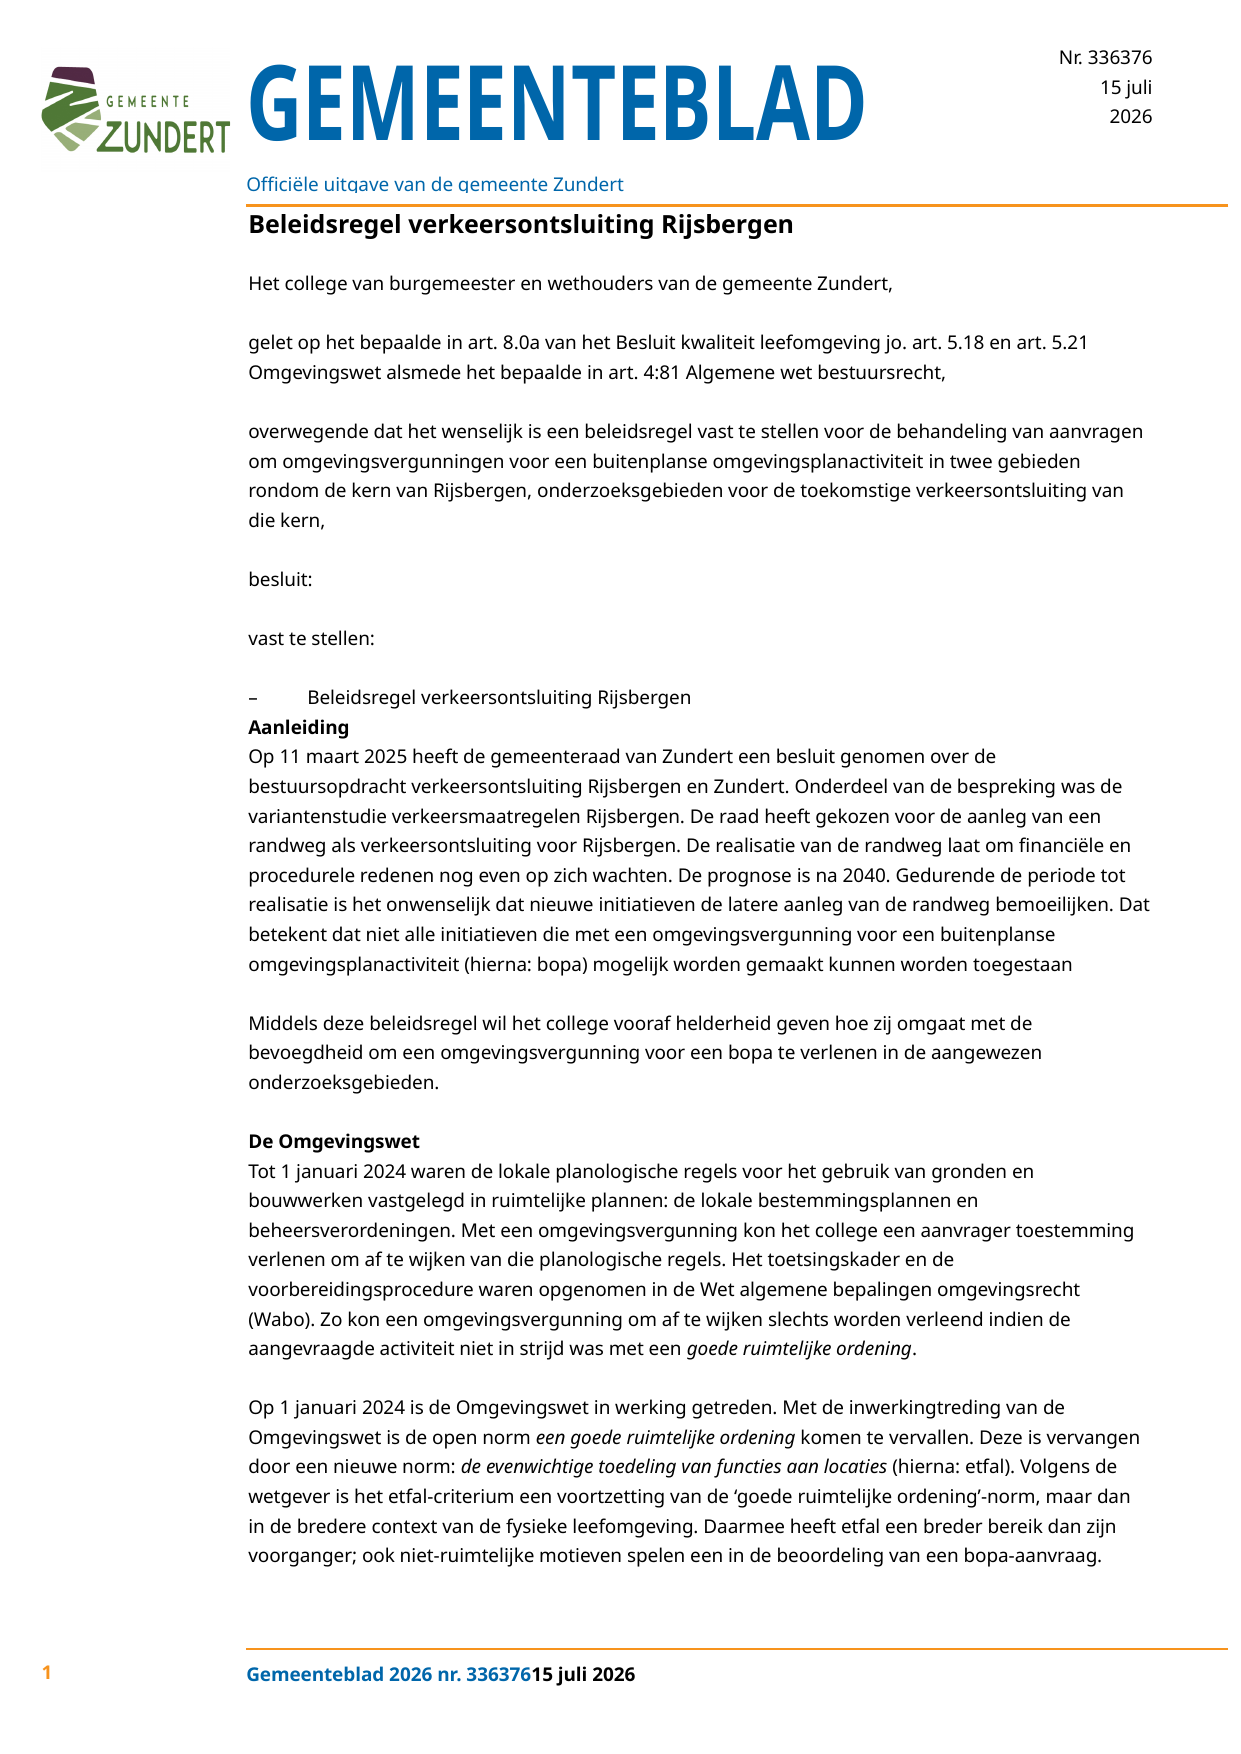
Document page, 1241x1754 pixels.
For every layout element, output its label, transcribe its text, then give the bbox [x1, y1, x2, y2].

text Op 11 maart 2025 heeft de gemeenteraad van Zundert een besluit genomen over de bestuursopdracht verkeersontsluiting Rijsbergen en Zundert. Onderdeel van de bespreking was de variantenstudie verkeersmaatregelen Rijsbergen. De raad heeft gekozen voor de aanleg van een randweg als verkeersontsluiting voor Rijsbergen. De realisatie van de randweg laat om financiële en procedurele redenen nog even op zich wachten. De prognose is na 2040. Gedurende de periode tot realisatie is het onwenselijk dat nieuwe initiatieven de latere aanleg van de randweg bemoeilijken. Dat betekent dat niet alle initiatieven die met een omgevingsvergunning voor een buitenplanse omgevingsplanactiviteit (hierna: bopa) mogelijk worden gemaakt kunnen worden toegestaan [248, 744, 1152, 976]
text Tot 1 januari 2024 waren de lokale planologische regels voor het gebruik van gronden en bouwwerken vastgelegd in ruimtelijke plannen: de lokale bestemmingsplannen en beheersverordeningen. Met een omgevingsvergunning kon het college een aanvrager toestemming verlenen om af te wijken van die planologische regels. Het toetsingskader en de voorbereidingsprocedure waren opgenomen in de Wet algemene bepalingen omgevingsrecht (Wabo). Zo kon een omgevingsvergunning om af te wijken slechts worden verleend indien de aangevraagde activiteit niet in strijd was met een goede ruimtelijke ordening. [248, 1158, 1152, 1361]
text Op 1 januari 2024 is de Omgevingswet in werking getreden. Met de inwerkingtreding van de Omgevingswet is de open norm een goede ruimtelijke ordening komen te vervallen. Deze is vervangen door een nieuwe norm: de evenwichtige toedeling van functies aan locaties (hierna: etfal). Volgens de wetgever is het etfal-criterium een voortzetting van de ‘goede ruimtelijke ordening’-norm, maar dan in de bredere context van de fysieke leefomgeving. Daarmee heeft etfal een breder bereik dan zijn voorganger; ook niet-ruimtelijke motieven spelen een in de beoordeling van een bopa-aanvraag. [248, 1394, 1152, 1568]
text overwegende dat het wenselijk is een beleidsregel vast te stellen voor de behandeling van aanvragen om omgevingsvergunningen voor een buitenplanse omgevingsplanactiviteit in twee gebieden rondom de kern van Rijsbergen, onderzoeksgebieden voor de toekomstige verkeersontsluiting van die kern, [248, 418, 1152, 533]
text gelet op het bepaalde in art. 8.0a van het Besluit kwaliteit leefomgeving jo. art. 5.18 en art. 5.21 Omgevingswet alsmede het bepaalde in art. 4:81 Algemene wet bestuursrecht, [248, 329, 1152, 385]
list Beleidsregel verkeersontsluiting Rijsbergen [248, 684, 1152, 710]
text besluit: [248, 566, 1152, 592]
text Het college van burgemeester en wethouders van de gemeente Zundert, [248, 270, 1152, 296]
text De Omgevingswet [248, 1128, 1152, 1154]
text Beleidsregel verkeersontsluiting Rijsbergen [248, 207, 1152, 241]
text Middels deze beleidsregel wil het college vooraf helderheid geven hoe zij omgaat met de bevoegdheid om een omgevingsvergunning voor een bopa te verlenen in de aangewezen onderzoeksgebieden. [248, 1010, 1152, 1095]
text vast te stellen: [248, 625, 1152, 651]
text Aanleiding [248, 714, 1152, 740]
picture [41, 47, 231, 172]
